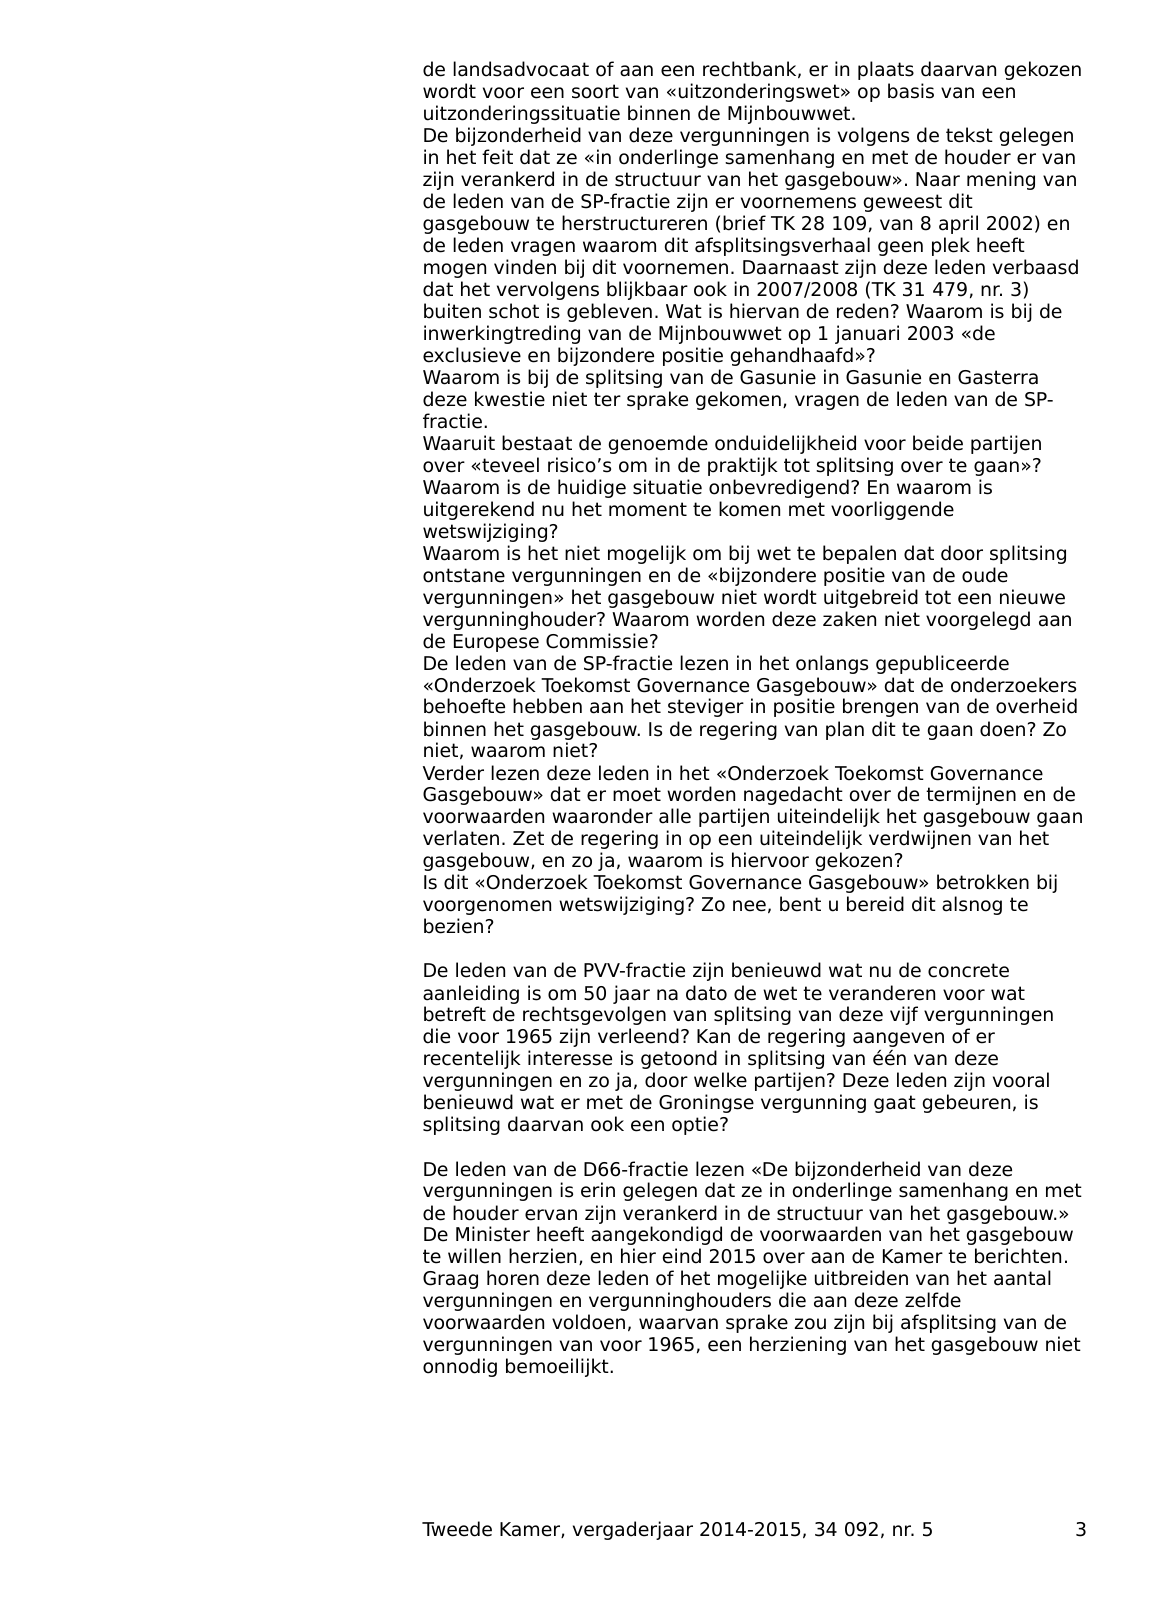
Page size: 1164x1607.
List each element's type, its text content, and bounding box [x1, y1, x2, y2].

text De bijzonderheid van deze vergunningen is volgens de tekst gelegen in het feit dat ze «in onderlinge samenhang en met de houder er van zijn verankerd in de structuur van het gasgebouw». Naar mening van de leden van de SP-fractie zijn er voornemens geweest dit gasgebouw te herstructureren (brief TK 28 109, van 8 april 2002) en de leden vragen waarom dit afsplitsingsverhaal geen plek heeft mogen vinden bij dit voornemen. Daarnaast zijn deze leden verbaasd dat het vervolgens blijkbaar ook in 2007/2008 (TK 31 479, nr. 3) buiten schot is gebleven. Wat is hiervan de reden? Waarom is bij de inwerkingtreding van de Mijnbouwwet op 1 januari 2003 «de exclusieve en bijzondere positie gehandhaafd»? [422, 125, 1087, 367]
text De leden van de PVV-fractie zijn benieuwd wat nu de concrete aanleiding is om 50 jaar na dato de wet te veranderen voor wat betreft de rechtsgevolgen van splitsing van deze vijf vergunningen die voor 1965 zijn verleend? Kan de regering aangeven of er recentelijk interesse is getoond in splitsing van één van deze vergunningen en zo ja, door welke partijen? Deze leden zijn vooral benieuwd wat er met de Groningse vergunning gaat gebeuren, is splitsing daarvan ook een optie? [422, 960, 1087, 1136]
text De leden van de D66-fractie lezen «De bijzonderheid van deze vergunningen is erin gelegen dat ze in onderlinge samenhang en met de houder ervan zijn verankerd in de structuur van het gasgebouw.» De Minister heeft aangekondigd de voorwaarden van het gasgebouw te willen herzien, en hier eind 2015 over aan de Kamer te berichten. Graag horen deze leden of het mogelijke uitbreiden van het aantal vergunningen en vergunninghouders die aan deze zelfde voorwaarden voldoen, waarvan sprake zou zijn bij afsplitsing van de vergunningen van voor 1965, een herziening van het gasgebouw niet onnodig bemoeilijkt. [422, 1158, 1087, 1378]
text Verder lezen deze leden in het «Onderzoek Toekomst Governance Gasgebouw» dat er moet worden nagedacht over de termijnen en de voorwaarden waaronder alle partijen uiteindelijk het gasgebouw gaan verlaten. Zet de regering in op een uiteindelijk verdwijnen van het gasgebouw, en zo ja, waarom is hiervoor gekozen? [422, 762, 1087, 872]
text Waaruit bestaat de genoemde onduidelijkheid voor beide partijen over «teveel risico’s om in de praktijk tot splitsing over te gaan»? Waarom is de huidige situatie onbevredigend? En waarom is uitgerekend nu het moment te komen met voorliggende wetswijziging? [422, 433, 1087, 543]
text Is dit «Onderzoek Toekomst Governance Gasgebouw» betrokken bij voorgenomen wetswijziging? Zo nee, bent u bereid dit alsnog te bezien? [422, 872, 1087, 938]
text De leden van de SP-fractie lezen in het onlangs gepubliceerde «Onderzoek Toekomst Governance Gasgebouw» dat de onderzoekers behoefte hebben aan het steviger in positie brengen van de overheid binnen het gasgebouw. Is de regering van plan dit te gaan doen? Zo niet, waarom niet? [422, 652, 1087, 762]
text Waarom is bij de splitsing van de Gasunie in Gasunie en Gasterra deze kwestie niet ter sprake gekomen, vragen de leden van de SP-fractie. [422, 367, 1087, 433]
text Waarom is het niet mogelijk om bij wet te bepalen dat door splitsing ontstane vergunningen en de «bijzondere positie van de oude vergunningen» het gasgebouw niet wordt uitgebreid tot een nieuwe vergunninghouder? Waarom worden deze zaken niet voorgelegd aan de Europese Commissie? [422, 543, 1087, 652]
text de landsadvocaat of aan een rechtbank, er in plaats daarvan gekozen wordt voor een soort van «uitzonderingswet» op basis van een uitzonderingssituatie binnen de Mijnbouwwet. [422, 59, 1087, 125]
